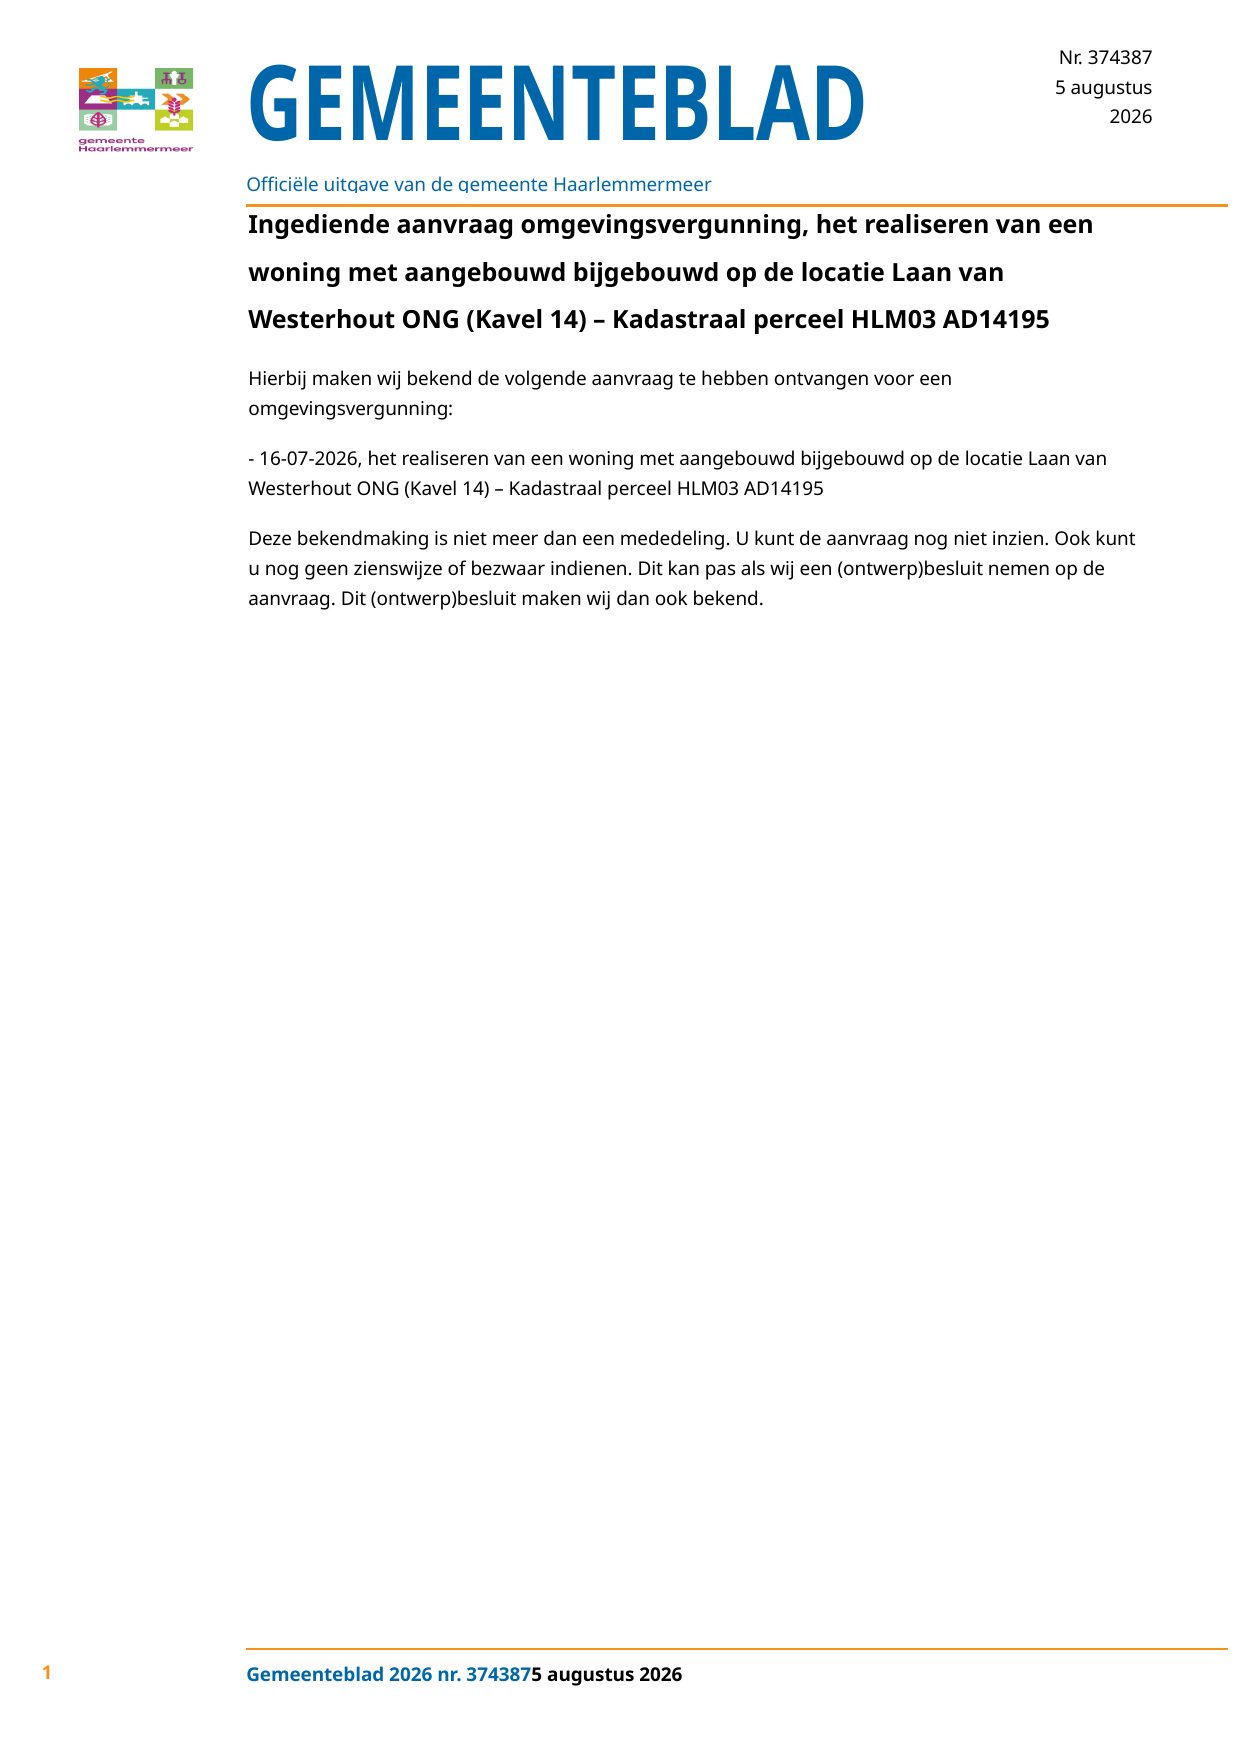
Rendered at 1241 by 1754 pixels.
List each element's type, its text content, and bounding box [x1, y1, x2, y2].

text - 16-07-2026, het realiseren van een woning met aangebouwd bijgebouwd op de locatie Laan van Westerhout ONG (Kavel 14) – Kadastraal perceel HLM03 AD14195 [248, 446, 1152, 501]
picture [41, 47, 231, 172]
text Hierbij maken wij bekend de volgende aanvraag te hebben ontvangen voor een omgevingsvergunning: [248, 366, 1152, 421]
text Ingediende aanvraag omgevingsvergunning, het realiseren van een woning met aangebouwd bijgebouwd op de locatie Laan van Westerhout ONG (Kavel 14) – Kadastraal perceel HLM03 AD14195 [248, 207, 1152, 336]
text Deze bekendmaking is niet meer dan een mededeling. U kunt de aanvraag nog niet inzien. Ook kunt u nog geen zienswijze of bezwaar indienen. Dit kan pas als wij een (ontwerp)besluit nemen op de aanvraag. Dit (ontwerp)besluit maken wij dan ook bekend. [248, 526, 1152, 610]
